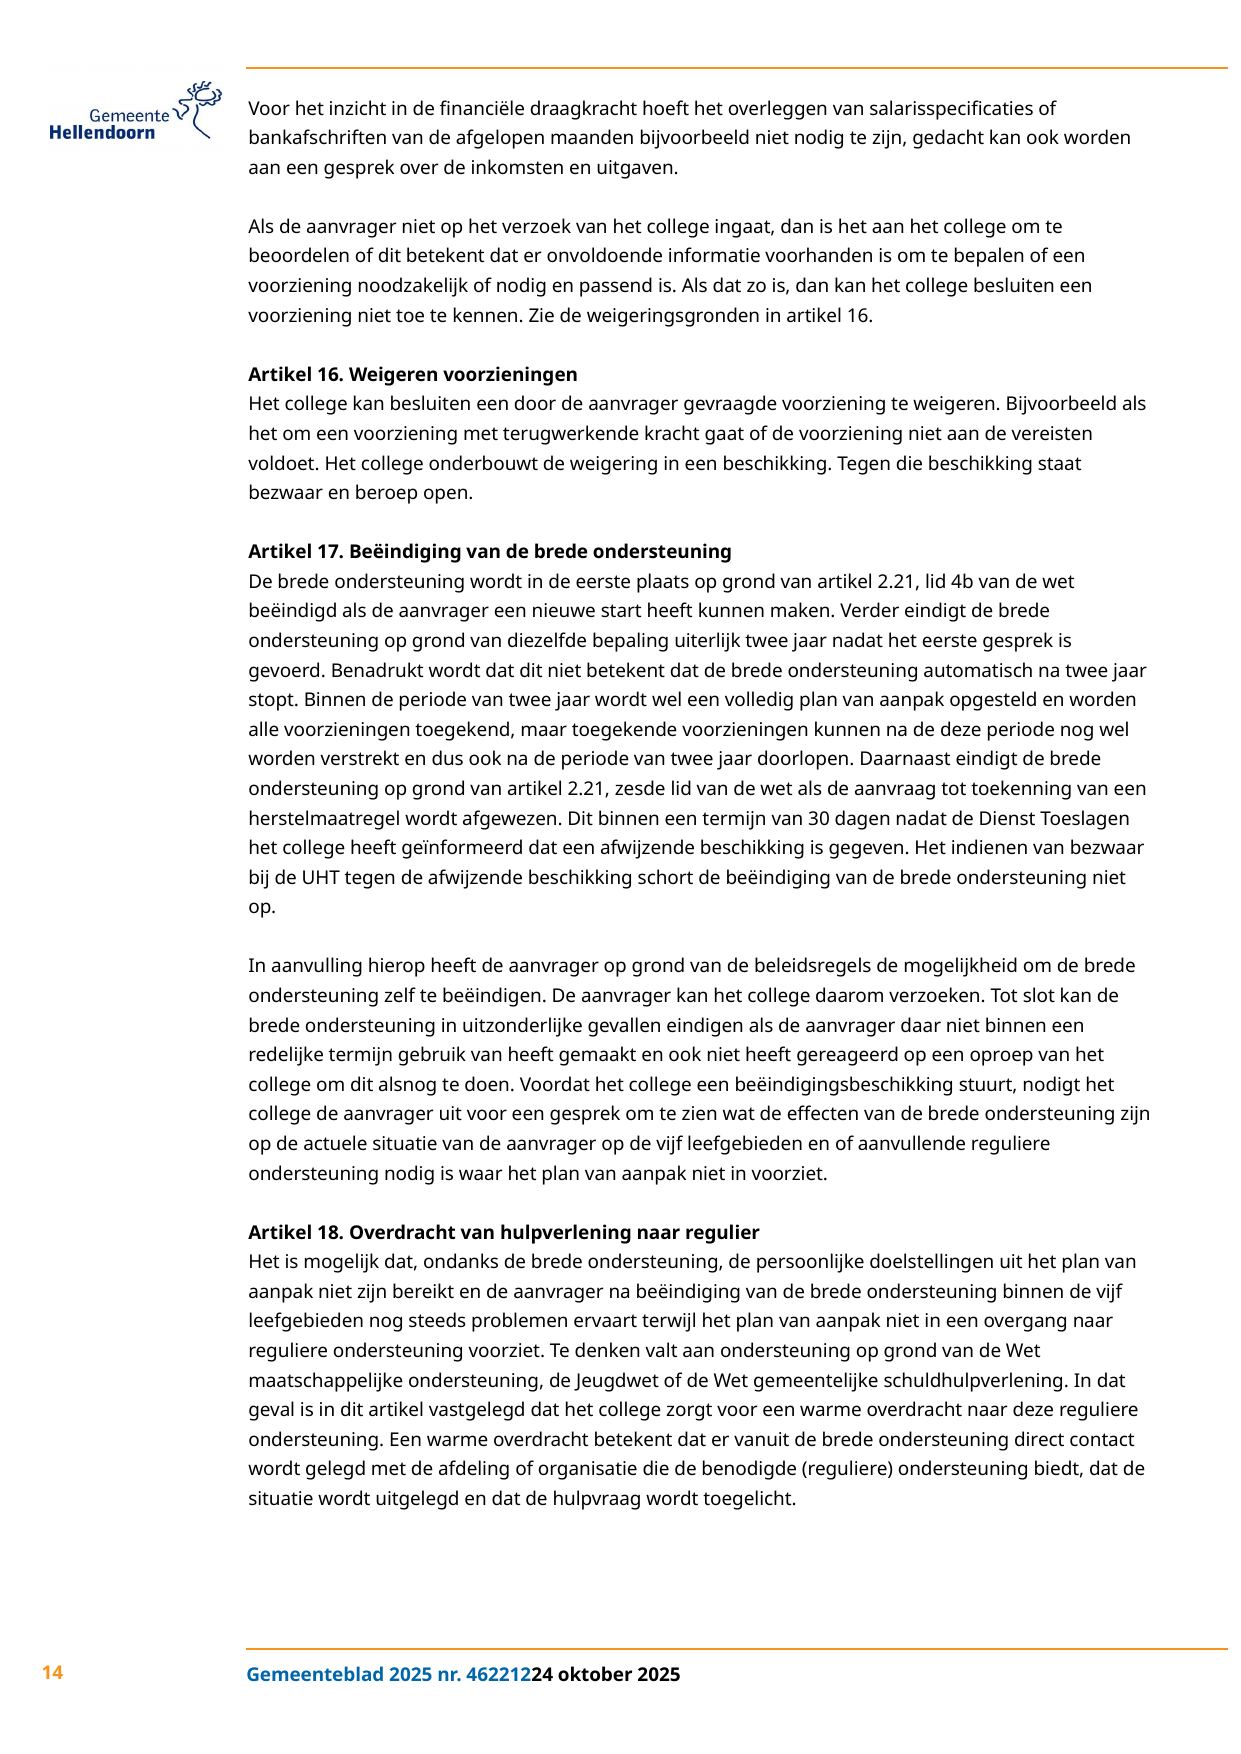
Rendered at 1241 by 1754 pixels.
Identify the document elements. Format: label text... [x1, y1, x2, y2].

text Artikel 16. Weigeren voorzieningen [248, 361, 1152, 387]
text Als de aanvrager niet op het verzoek van het college ingaat, dan is het aan het college om te beoordelen of dit betekent dat er onvoldoende informatie voorhanden is om te bepalen of een voorziening noodzakelijk of nodig en passend is. Als dat zo is, dan kan het college besluiten een voorziening niet toe te kennen. Zie de weigeringsgronden in artikel 16. [248, 213, 1152, 328]
text In aanvulling hierop heeft de aanvrager op grond van de beleidsregels de mogelijkheid om de brede ondersteuning zelf te beëindigen. De aanvrager kan het college daarom verzoeken. Tot slot kan de brede ondersteuning in uitzonderlijke gevallen eindigen als de aanvrager daar niet binnen een redelijke termijn gebruik van heeft gemaakt en ook niet heeft gereageerd op een oproep van het college om dit alsnog te doen. Voordat het college een beëindigingsbeschikking stuurt, nodigt het college de aanvrager uit voor een gesprek om te zien wat de effecten van de brede ondersteuning zijn op de actuele situatie van de aanvrager op de vijf leefgebieden en of aanvullende reguliere ondersteuning nodig is waar het plan van aanpak niet in voorziet. [248, 953, 1152, 1186]
picture [41, 47, 231, 172]
text Het is mogelijk dat, ondanks de brede ondersteuning, de persoonlijke doelstellingen uit het plan van aanpak niet zijn bereikt en de aanvrager na beëindiging van de brede ondersteuning binnen de vijf leefgebieden nog steeds problemen ervaart terwijl het plan van aanpak niet in een overgang naar reguliere ondersteuning voorziet. Te denken valt aan ondersteuning op grond van de Wet maatschappelijke ondersteuning, de Jeugdwet of de Wet gemeentelijke schuldhulpverlening. In dat geval is in dit artikel vastgelegd dat het college zorgt voor een warme overdracht naar deze reguliere ondersteuning. Een warme overdracht betekent dat er vanuit de brede ondersteuning direct contact wordt gelegd met de afdeling of organisatie die de benodigde (reguliere) ondersteuning biedt, dat de situatie wordt uitgelegd en dat de hulpvraag wordt toegelicht. [248, 1248, 1152, 1511]
text Artikel 17. Beëindiging van de brede ondersteuning [248, 538, 1152, 564]
text De brede ondersteuning wordt in de eerste plaats op grond van artikel 2.21, lid 4b van de wet beëindigd als de aanvrager een nieuwe start heeft kunnen maken. Verder eindigt de brede ondersteuning op grond van diezelfde bepaling uiterlijk twee jaar nadat het eerste gesprek is gevoerd. Benadrukt wordt dat dit niet betekent dat de brede ondersteuning automatisch na twee jaar stopt. Binnen de periode van twee jaar wordt wel een volledig plan van aanpak opgesteld en worden alle voorzieningen toegekend, maar toegekende voorzieningen kunnen na de deze periode nog wel worden verstrekt en dus ook na de periode van twee jaar doorlopen. Daarnaast eindigt de brede ondersteuning op grond van artikel 2.21, zesde lid van de wet als de aanvraag tot toekenning van een herstelmaatregel wordt afgewezen. Dit binnen een termijn van 30 dagen nadat de Dienst Toeslagen het college heeft geïnformeerd dat een afwijzende beschikking is gegeven. Het indienen van bezwaar bij de UHT tegen de afwijzende beschikking schort de beëindiging van de brede ondersteuning niet op. [248, 568, 1152, 919]
text Voor het inzicht in de financiële draagkracht hoeft het overleggen van salarisspecificaties of bankafschriften van de afgelopen maanden bijvoorbeeld niet nodig te zijn, gedacht kan ook worden aan een gesprek over de inkomsten en uitgaven. [248, 95, 1152, 180]
text Artikel 18. Overdracht van hulpverlening naar regulier [248, 1219, 1152, 1245]
text Het college kan besluiten een door de aanvrager gevraagde voorziening te weigeren. Bijvoorbeeld als het om een voorziening met terugwerkende kracht gaat of de voorziening niet aan de vereisten voldoet. Het college onderbouwt de weigering in een beschikking. Tegen die beschikking staat bezwaar en beroep open. [248, 391, 1152, 505]
